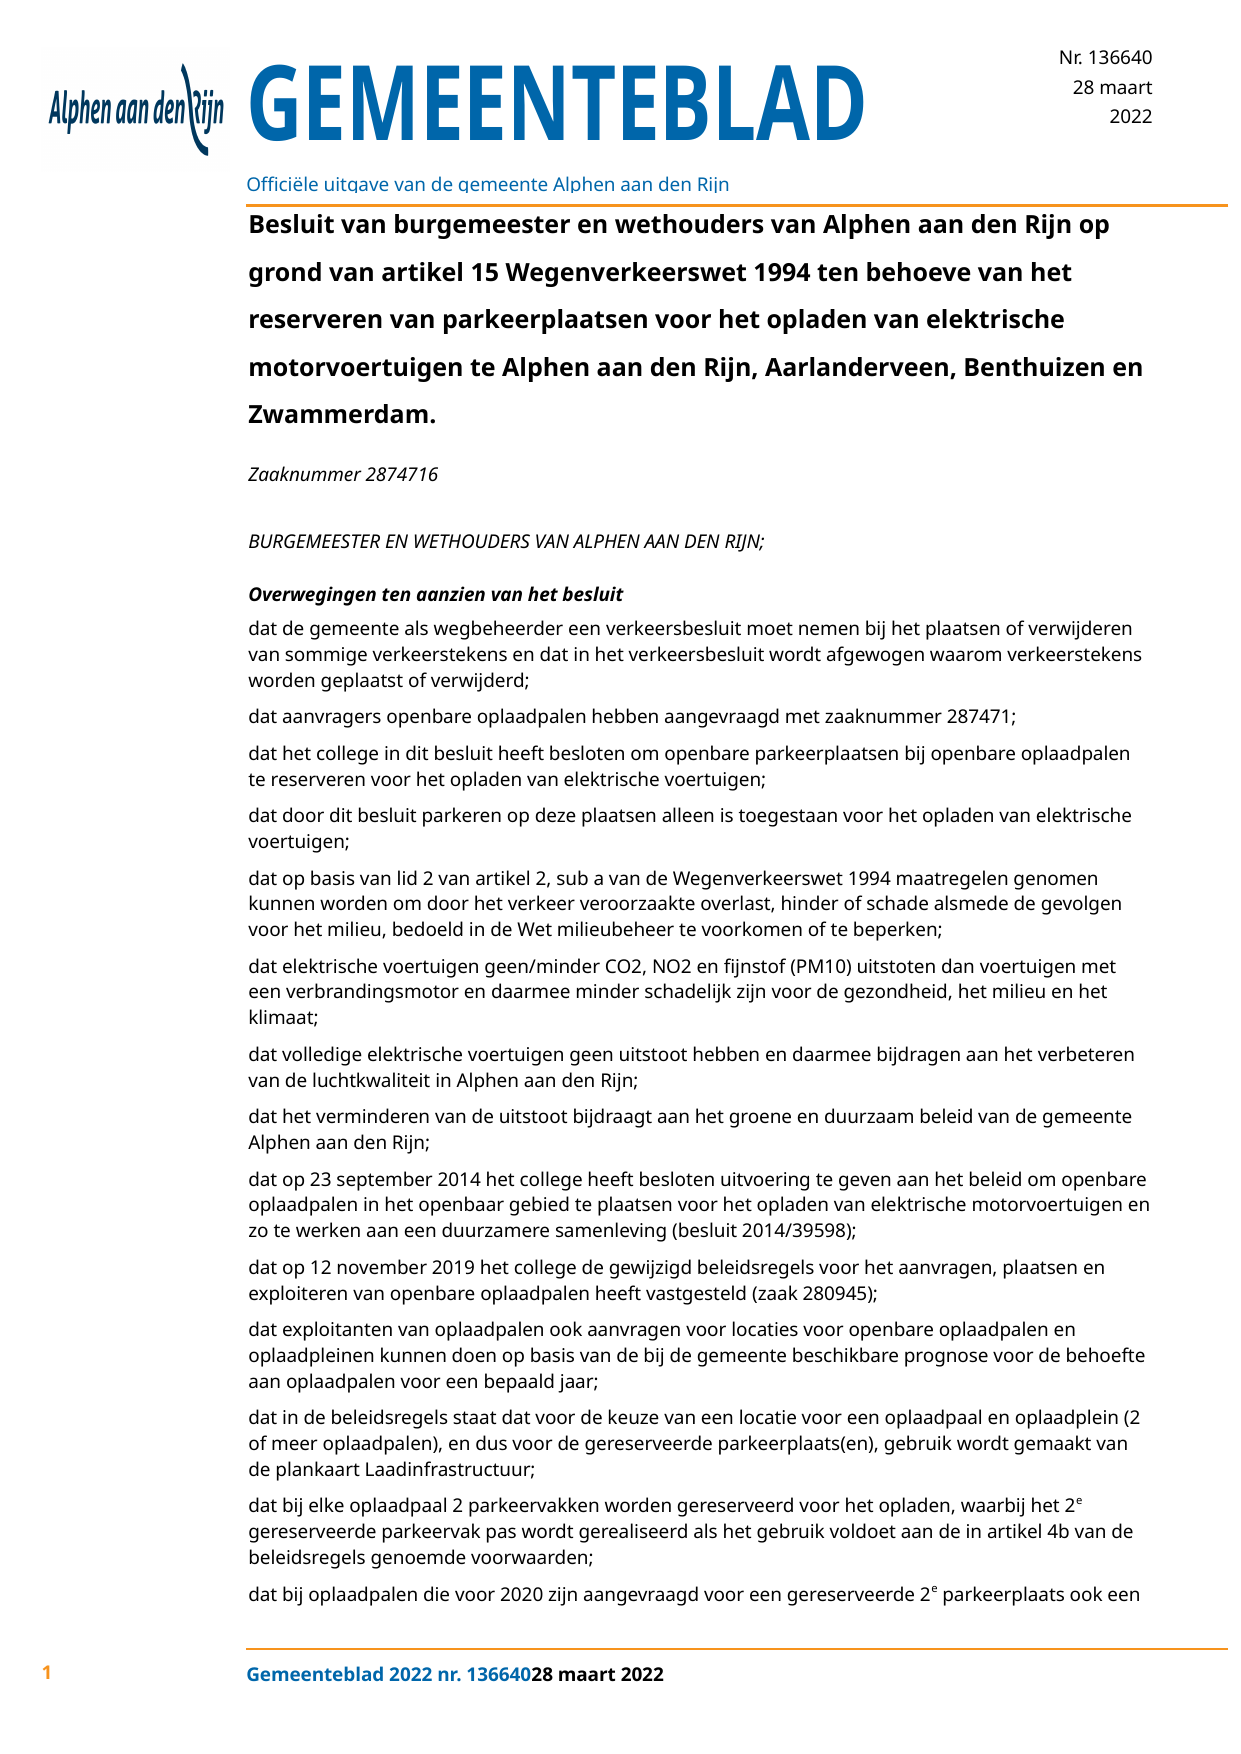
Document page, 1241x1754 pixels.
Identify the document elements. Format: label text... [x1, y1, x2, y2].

text BURGEMEESTER EN WETHOUDERS VAN ALPHEN AAN DEN RIJN; [248, 528, 1152, 554]
text dat elektrische voertuigen geen/minder CO2, NO2 en fijnstof (PM10) uitstoten dan voertuigen met een verbrandingsmotor en daarmee minder schadelijk zijn voor de gezondheid, het milieu en het klimaat; [248, 953, 1152, 1030]
text dat op 12 november 2019 het college de gewijzigd beleidsregels voor het aanvragen, plaatsen en exploiteren van openbare oplaadpalen heeft vastgesteld (zaak 280945); [248, 1254, 1152, 1306]
text dat op basis van lid 2 van artikel 2, sub a van de Wegenverkeerswet 1994 maatregelen genomen kunnen worden om door het verkeer veroorzaakte overlast, hinder of schade alsmede de gevolgen voor het milieu, bedoeld in de Wet milieubeheer te voorkomen of te beperken; [248, 865, 1152, 942]
text dat de gemeente als wegbeheerder een verkeersbesluit moet nemen bij het plaatsen of verwijderen van sommige verkeerstekens en dat in het verkeersbesluit wordt afgewogen waarom verkeerstekens worden geplaatst of verwijderd; [248, 615, 1152, 692]
text Besluit van burgemeester en wethouders van Alphen aan den Rijn op grond van artikel 15 Wegenverkeerswet 1994 ten behoeve van het reserveren van parkeerplaatsen voor het opladen van elektrische motorvoertuigen te Alphen aan den Rijn, Aarlanderveen, Benthuizen en Zwammerdam. [248, 207, 1152, 431]
text Zaaknummer 2874716 [248, 461, 1152, 486]
text Overwegingen ten aanzien van het besluit [248, 581, 1152, 607]
text dat het college in dit besluit heeft besloten om openbare parkeerplaatsen bij openbare oplaadpalen te reserveren voor het opladen van elektrische voertuigen; [248, 740, 1152, 792]
text dat bij elke oplaadpaal 2 parkeervakken worden gereserveerd voor het opladen, waarbij het 2e gereserveerde parkeervak pas wordt gerealiseerd als het gebruik voldoet aan de in artikel 4b van de beleidsregels genoemde voorwaarden; [248, 1493, 1152, 1570]
text dat in de beleidsregels staat dat voor de keuze van een locatie voor een oplaadpaal en oplaadplein (2 of meer oplaadpalen), en dus voor de gereserveerde parkeerplaats(en), gebruik wordt gemaakt van de plankaart Laadinfrastructuur; [248, 1404, 1152, 1482]
picture [41, 47, 231, 172]
text dat het verminderen van de uitstoot bijdraagt aan het groene en duurzaam beleid van de gemeente Alphen aan den Rijn; [248, 1103, 1152, 1155]
text dat bij oplaadpalen die voor 2020 zijn aangevraagd voor een gereserveerde 2e parkeerplaats ook een [248, 1581, 1152, 1607]
text dat aanvragers openbare oplaadpalen hebben aangevraagd met zaaknummer 287471; [248, 703, 1152, 729]
text dat volledige elektrische voertuigen geen uitstoot hebben en daarmee bijdragen aan het verbeteren van de luchtkwaliteit in Alphen aan den Rijn; [248, 1041, 1152, 1093]
text dat op 23 september 2014 het college heeft besloten uitvoering te geven aan het beleid om openbare oplaadpalen in het openbaar gebied te plaatsen voor het opladen van elektrische motorvoertuigen en zo te werken aan een duurzamere samenleving (besluit 2014/39598); [248, 1166, 1152, 1243]
text dat exploitanten van oplaadpalen ook aanvragen voor locaties voor openbare oplaadpalen en oplaadpleinen kunnen doen op basis van de bij de gemeente beschikbare prognose voor de behoefte aan oplaadpalen voor een bepaald jaar; [248, 1316, 1152, 1394]
text dat door dit besluit parkeren op deze plaatsen alleen is toegestaan voor het opladen van elektrische voertuigen; [248, 802, 1152, 854]
